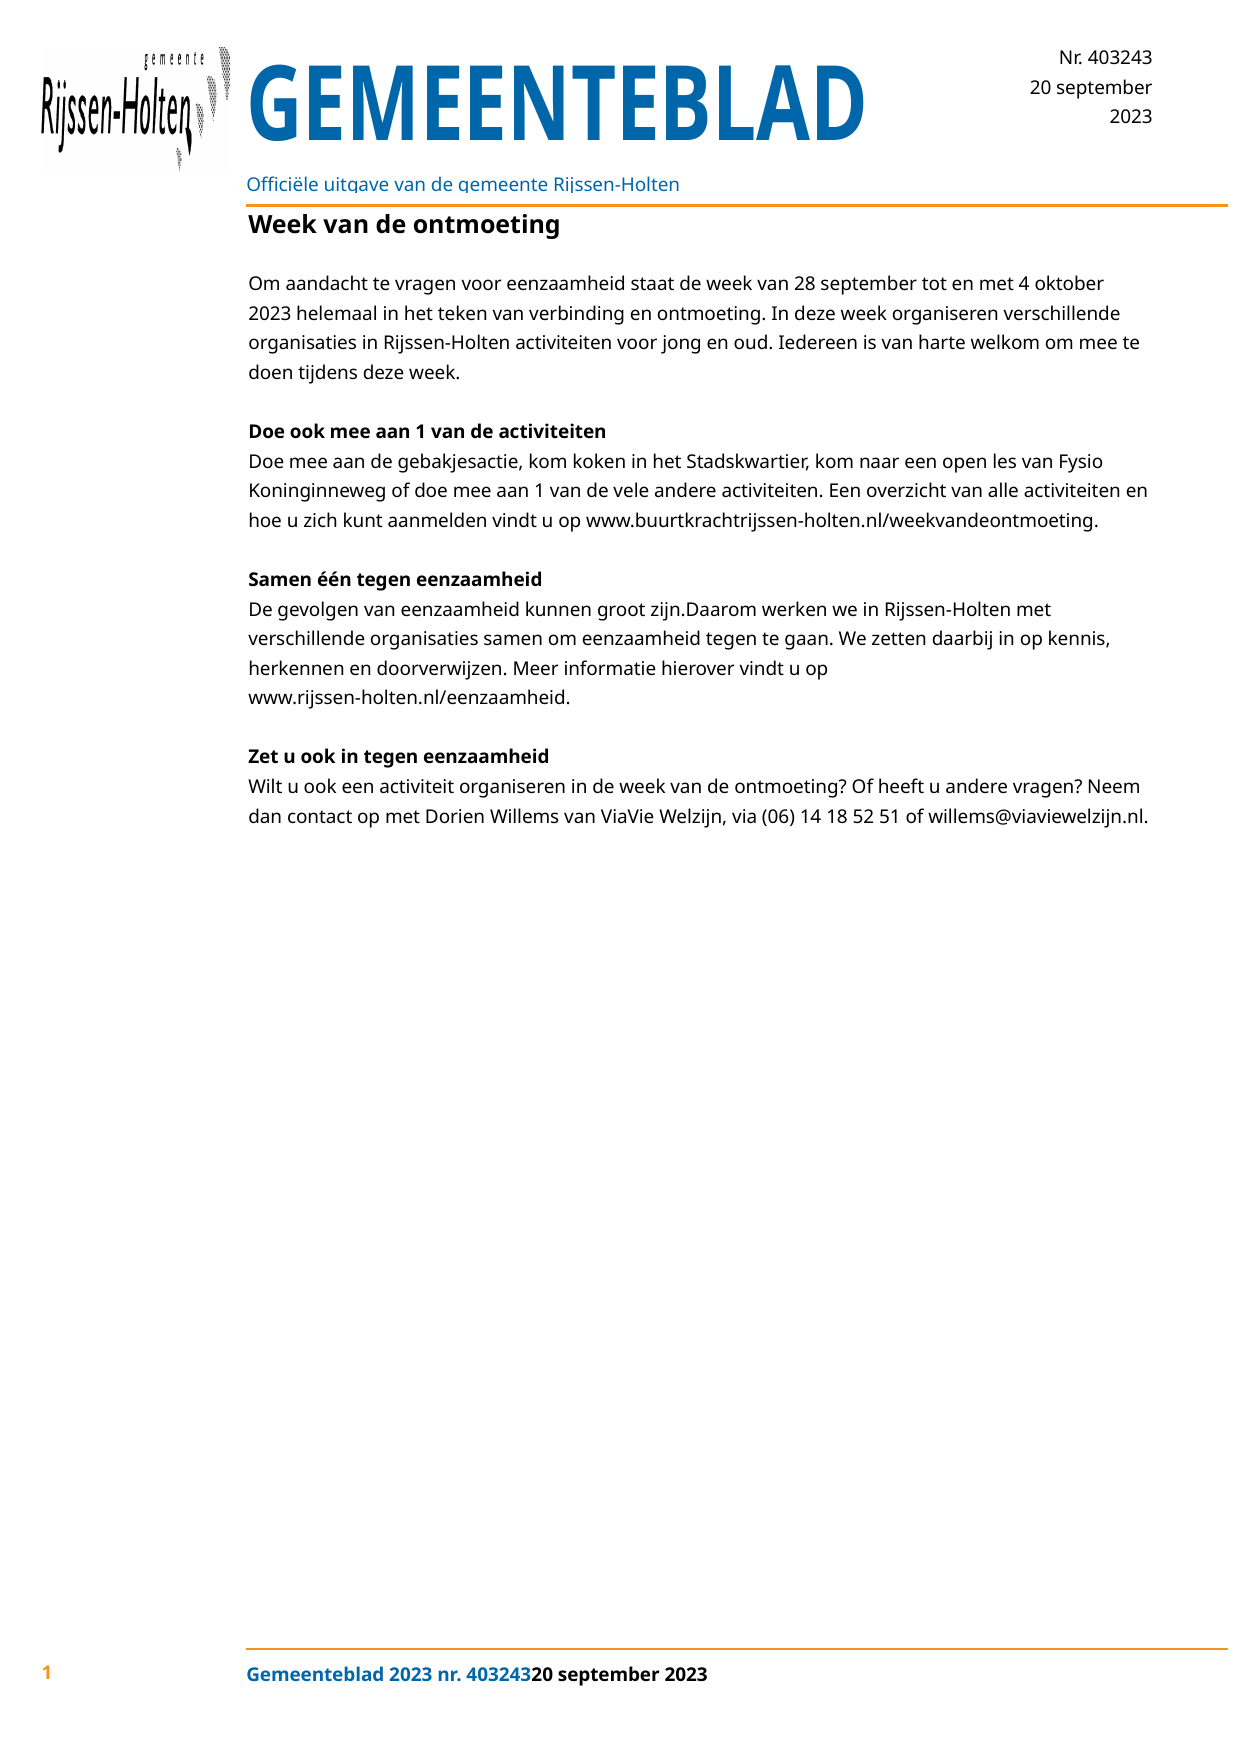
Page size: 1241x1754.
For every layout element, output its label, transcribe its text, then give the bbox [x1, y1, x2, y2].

text Week van de ontmoeting [248, 207, 1152, 241]
text Wilt u ook een activiteit organiseren in de week van de ontmoeting? Of heeft u andere vragen? Neem dan contact op met Dorien Willems van ViaVie Welzijn, via (06) 14 18 52 51 of willems@viaviewelzijn.nl. [248, 773, 1152, 828]
picture [41, 47, 231, 172]
text Doe ook mee aan 1 van de activiteiten [248, 418, 1152, 444]
text De gevolgen van eenzaamheid kunnen groot zijn.Daarom werken we in Rijssen-Holten met verschillende organisaties samen om eenzaamheid tegen te gaan. We zetten daarbij in op kennis, herkennen en doorverwijzen. Meer informatie hierover vindt u op www.rijssen-holten.nl/eenzaamheid. [248, 596, 1152, 710]
text Samen één tegen eenzaamheid [248, 566, 1152, 592]
text Doe mee aan de gebakjesactie, kom koken in het Stadskwartier, kom naar een open les van Fysio Koninginneweg of doe mee aan 1 van de vele andere activiteiten. Een overzicht van alle activiteiten en hoe u zich kunt aanmelden vindt u op www.buurtkrachtrijssen-holten.nl/weekvandeontmoeting. [248, 448, 1152, 533]
text Om aandacht te vragen voor eenzaamheid staat de week van 28 september tot en met 4 oktober 2023 helemaal in het teken van verbinding en ontmoeting. In deze week organiseren verschillende organisaties in Rijssen-Holten activiteiten voor jong en oud. Iedereen is van harte welkom om mee te doen tijdens deze week. [248, 270, 1152, 385]
text Zet u ook in tegen eenzaamheid [248, 744, 1152, 769]
